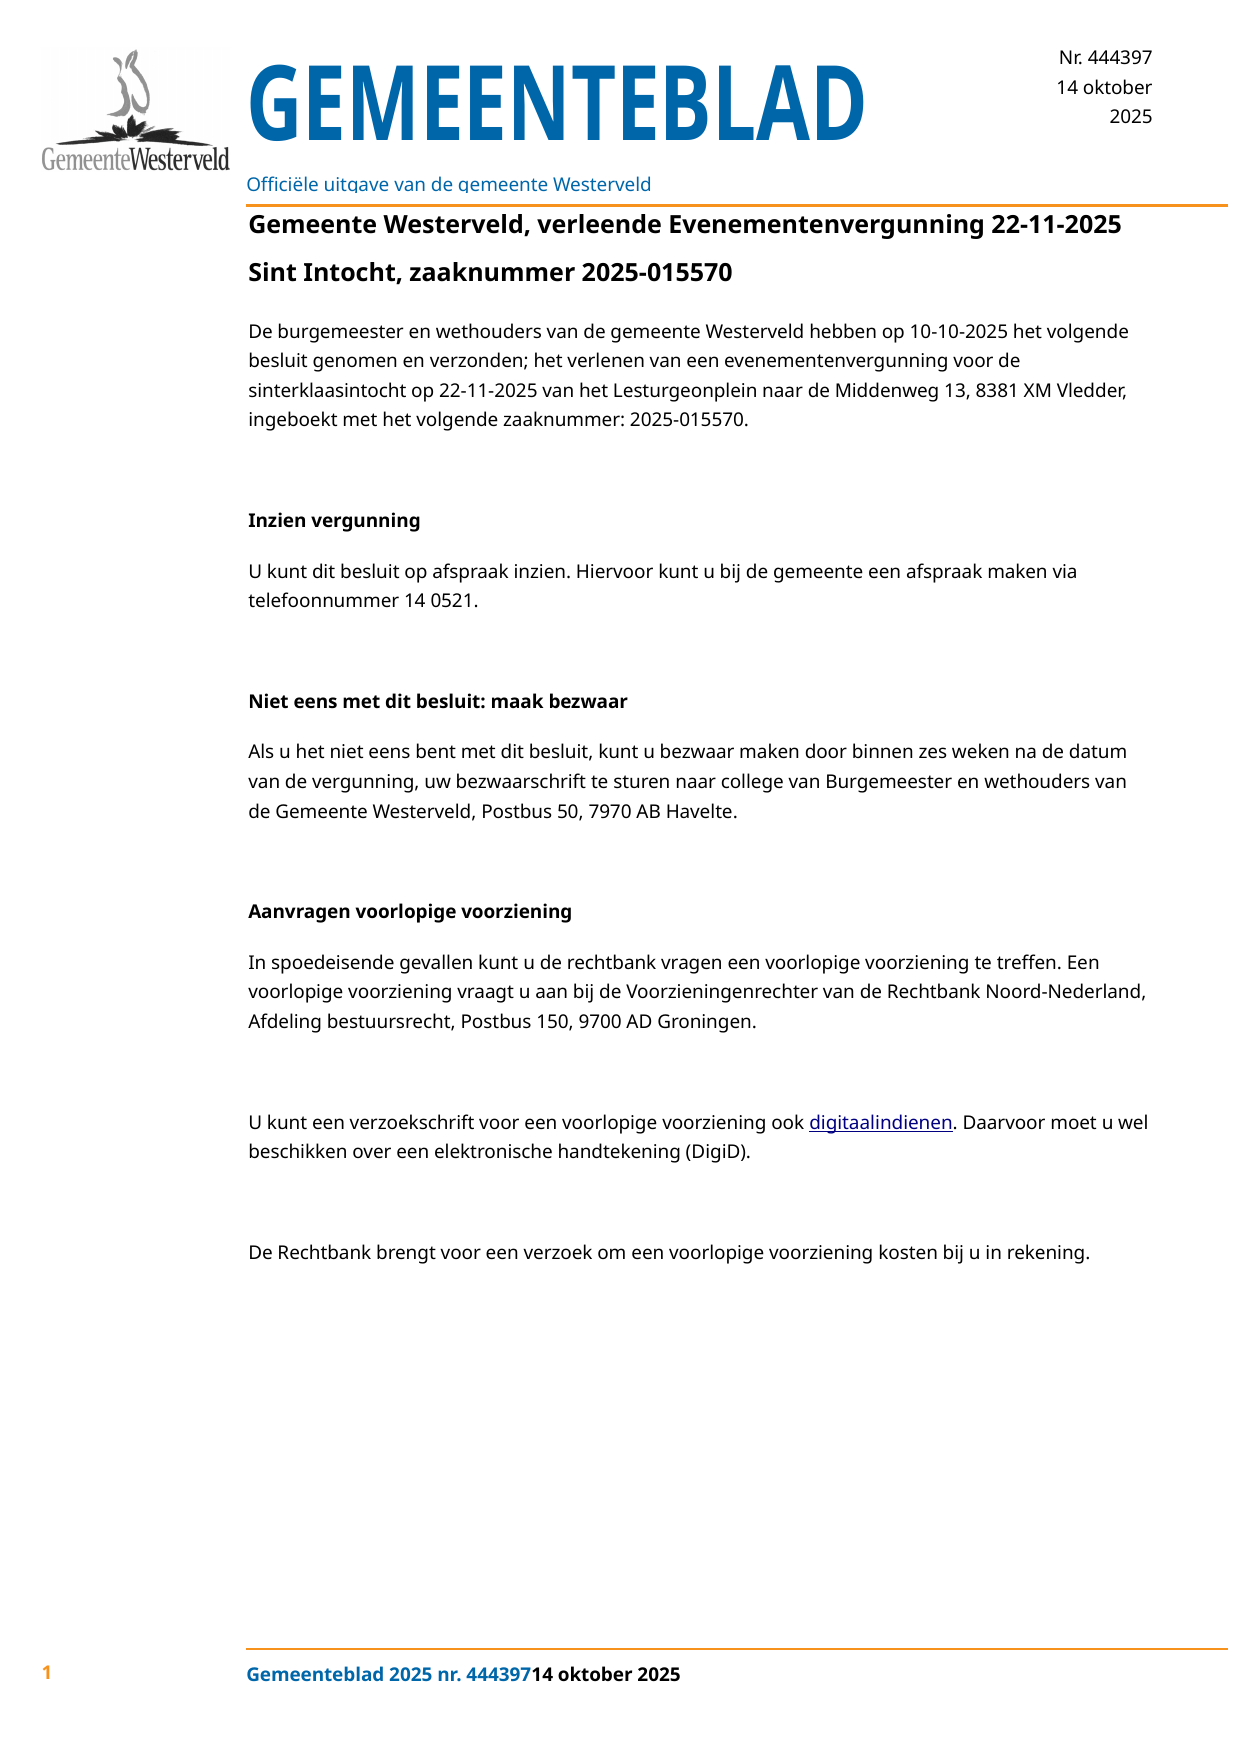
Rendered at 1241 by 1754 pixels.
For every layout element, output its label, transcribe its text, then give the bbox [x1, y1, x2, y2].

text De burgemeester en wethouders van de gemeente Westerveld hebben op 10-10-2025 het volgende besluit genomen en verzonden; het verlenen van een evenementenvergunning voor de sinterklaasintocht op 22-11-2025 van het Lesturgeonplein naar de Middenweg 13, 8381 XM Vledder, ingeboekt met het volgende zaaknummer: 2025-015570. [248, 318, 1152, 432]
text U kunt dit besluit op afspraak inzien. Hiervoor kunt u bij de gemeente een afspraak maken via telefoonnummer 14 0521. [248, 558, 1152, 613]
text In spoedeisende gevallen kunt u de rechtbank vragen een voorlopige voorziening te treffen. Een voorlopige voorziening vraagt u aan bij de Voorzieningenrechter van de Rechtbank Noord-Nederland, Afdeling bestuursrecht, Postbus 150, 9700 AD Groningen. [248, 949, 1152, 1034]
picture [41, 47, 231, 172]
text Als u het niet eens bent met dit besluit, kunt u bezwaar maken door binnen zes weken na de datum van de vergunning, uw bezwaarschrift te sturen naar college van Burgemeester en wethouders van de Gemeente Westerveld, Postbus 50, 7970 AB Havelte. [248, 739, 1152, 824]
text U kunt een verzoekschrift voor een voorlopige voorziening ook digitaalindienen. Daarvoor moet u wel beschikken over een elektronische handtekening (DigiD). [248, 1109, 1152, 1164]
text Inzien vergunning [248, 507, 1152, 533]
text De Rechtbank brengt voor een verzoek om een voorlopige voorziening kosten bij u in rekening. [248, 1239, 1152, 1265]
text Niet eens met dit besluit: maak bezwaar [248, 688, 1152, 714]
text Gemeente Westerveld, verleende Evenementenvergunning 22-11-2025 Sint Intocht, zaaknummer 2025-015570 [248, 207, 1152, 288]
text Aanvragen voorlopige voorziening [248, 899, 1152, 924]
